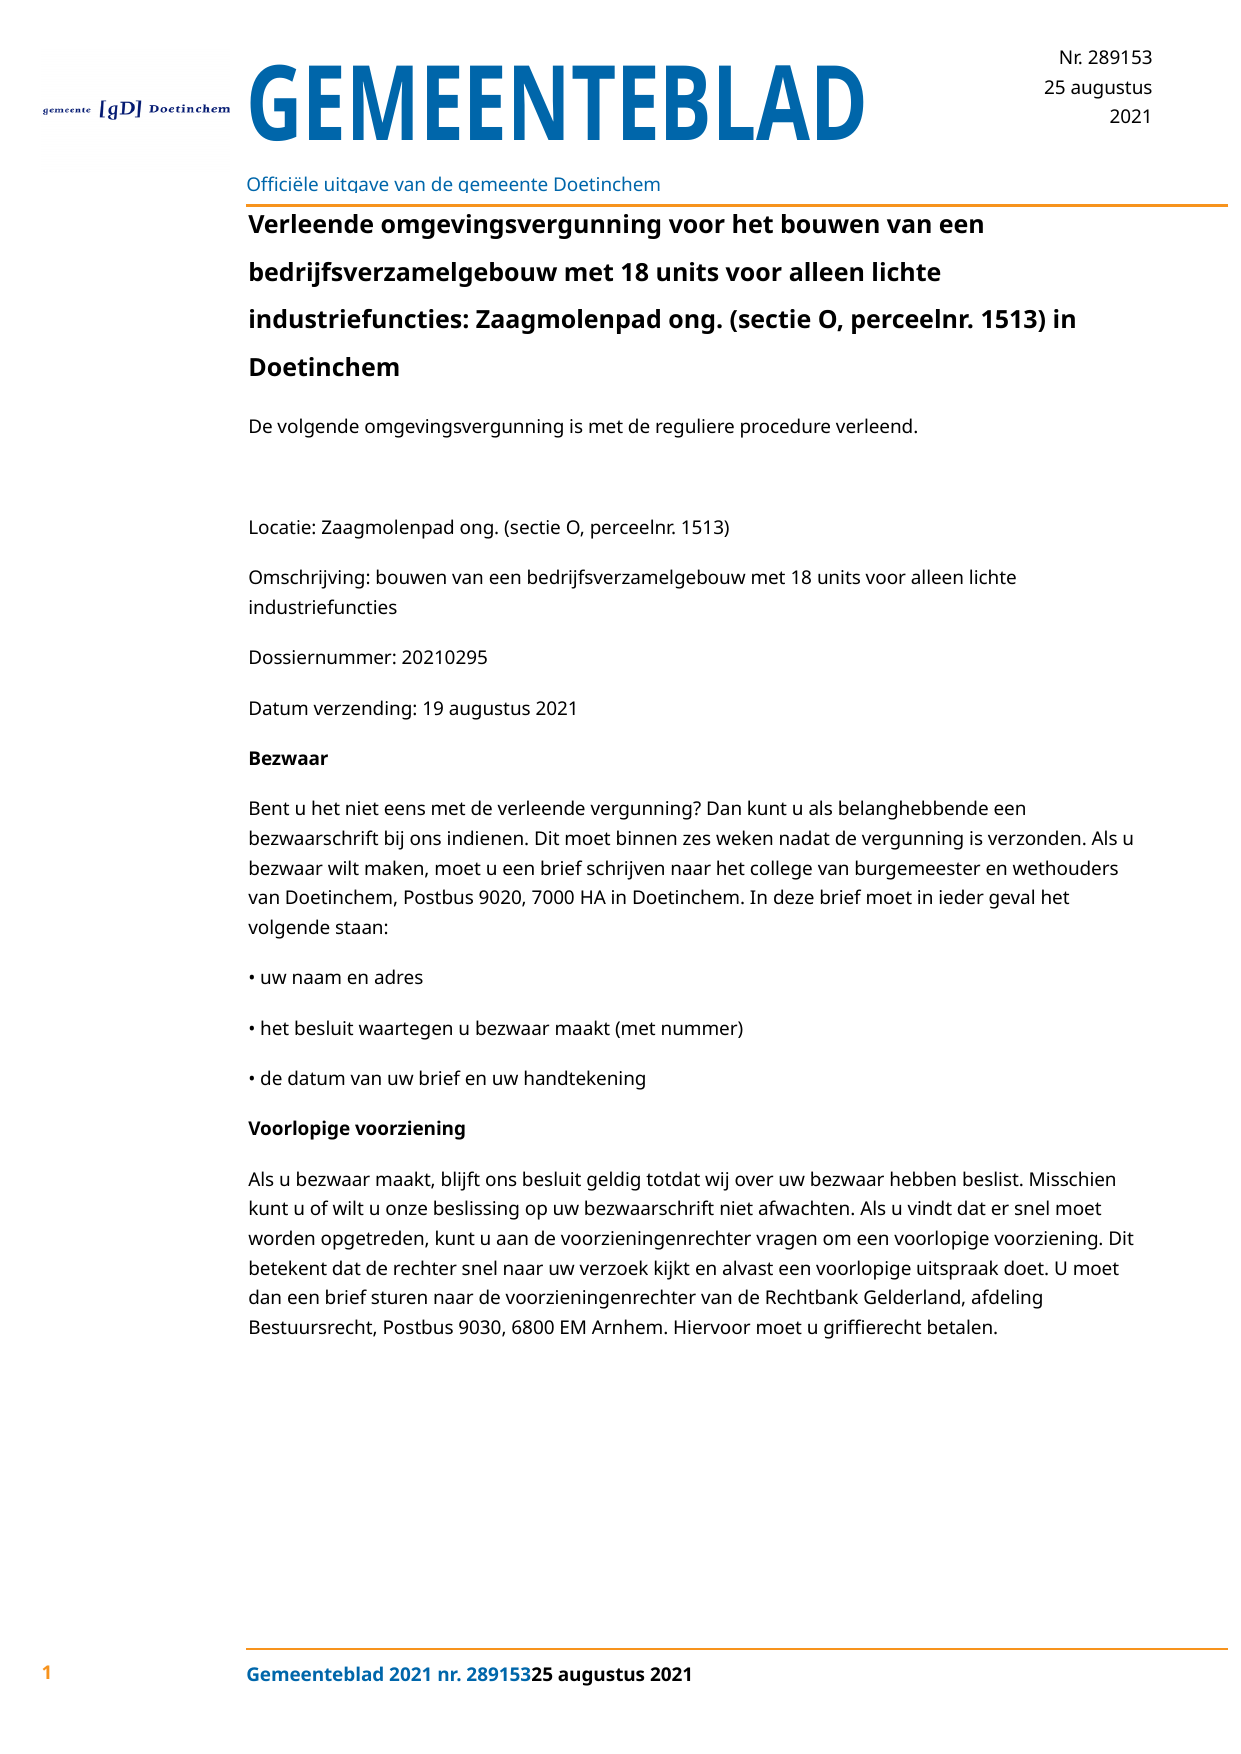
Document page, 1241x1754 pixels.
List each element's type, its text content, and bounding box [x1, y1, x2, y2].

text Datum verzending: 19 augustus 2021 [248, 695, 1152, 721]
text Locatie: Zaagmolenpad ong. (sectie O, perceelnr. 1513) [248, 514, 1152, 540]
text • het besluit waartegen u bezwaar maakt (met nummer) [248, 1015, 1152, 1041]
text • de datum van uw brief en uw handtekening [248, 1065, 1152, 1091]
picture [41, 47, 231, 172]
text Verleende omgevingsvergunning voor het bouwen van een bedrijfsverzamelgebouw met 18 units voor alleen lichte industriefuncties: Zaagmolenpad ong. (sectie O, perceelnr. 1513) in Doetinchem [248, 207, 1152, 384]
text Dossiernummer: 20210295 [248, 644, 1152, 670]
text Omschrijving: bouwen van een bedrijfsverzamelgebouw met 18 units voor alleen lichte industriefuncties [248, 564, 1152, 620]
text • uw naam en adres [248, 964, 1152, 990]
text Bent u het niet eens met de verleende vergunning? Dan kunt u als belanghebbende een bezwaarschrift bij ons indienen. Dit moet binnen zes weken nadat de vergunning is verzonden. Als u bezwaar wilt maken, moet u een brief schrijven naar het college van burgemeester en wethouders van Doetinchem, Postbus 9020, 7000 HA in Doetinchem. In deze brief moet in ieder geval het volgende staan: [248, 796, 1152, 940]
text Voorlopige voorziening [248, 1116, 1152, 1141]
text De volgende omgevingsvergunning is met de reguliere procedure verleend. [248, 413, 1152, 439]
text Bezwaar [248, 745, 1152, 771]
text Als u bezwaar maakt, blijft ons besluit geldig totdat wij over uw bezwaar hebben beslist. Misschien kunt u of wilt u onze beslissing op uw bezwaarschrift niet afwachten. Als u vindt dat er snel moet worden opgetreden, kunt u aan de voorzieningenrechter vragen om een voorlopige voorziening. Dit betekent dat de rechter snel naar uw verzoek kijkt en alvast een voorlopige uitspraak doet. U moet dan een brief sturen naar de voorzieningenrechter van de Rechtbank Gelderland, afdeling Bestuursrecht, Postbus 9030, 6800 EM Arnhem. Hiervoor moet u griffierecht betalen. [248, 1166, 1152, 1340]
